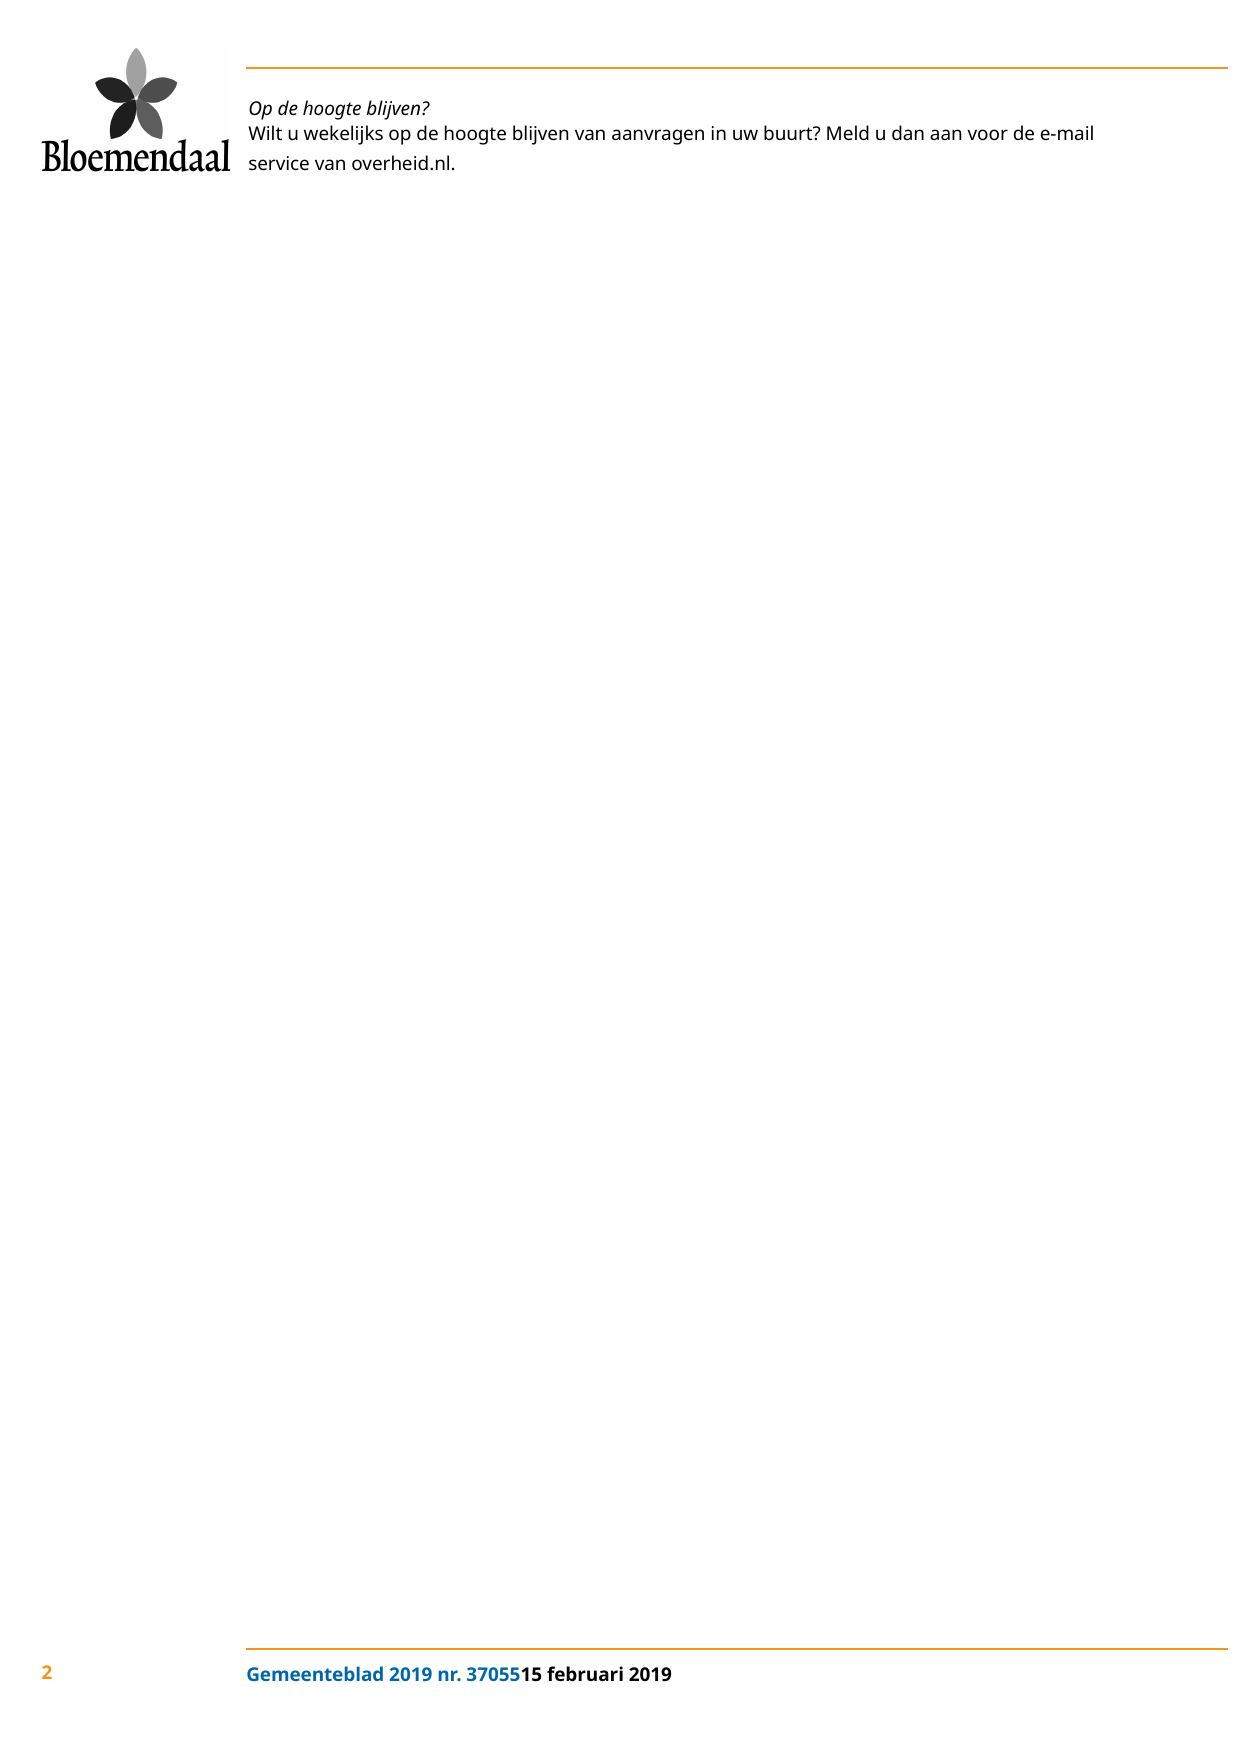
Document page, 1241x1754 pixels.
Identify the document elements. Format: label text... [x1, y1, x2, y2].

picture [41, 47, 231, 172]
text Wilt u wekelijks op de hoogte blijven van aanvragen in uw buurt? Meld u dan aan voor de e-mail service van overheid.nl. [248, 121, 1152, 176]
text Op de hoogte blijven? [248, 95, 1152, 121]
